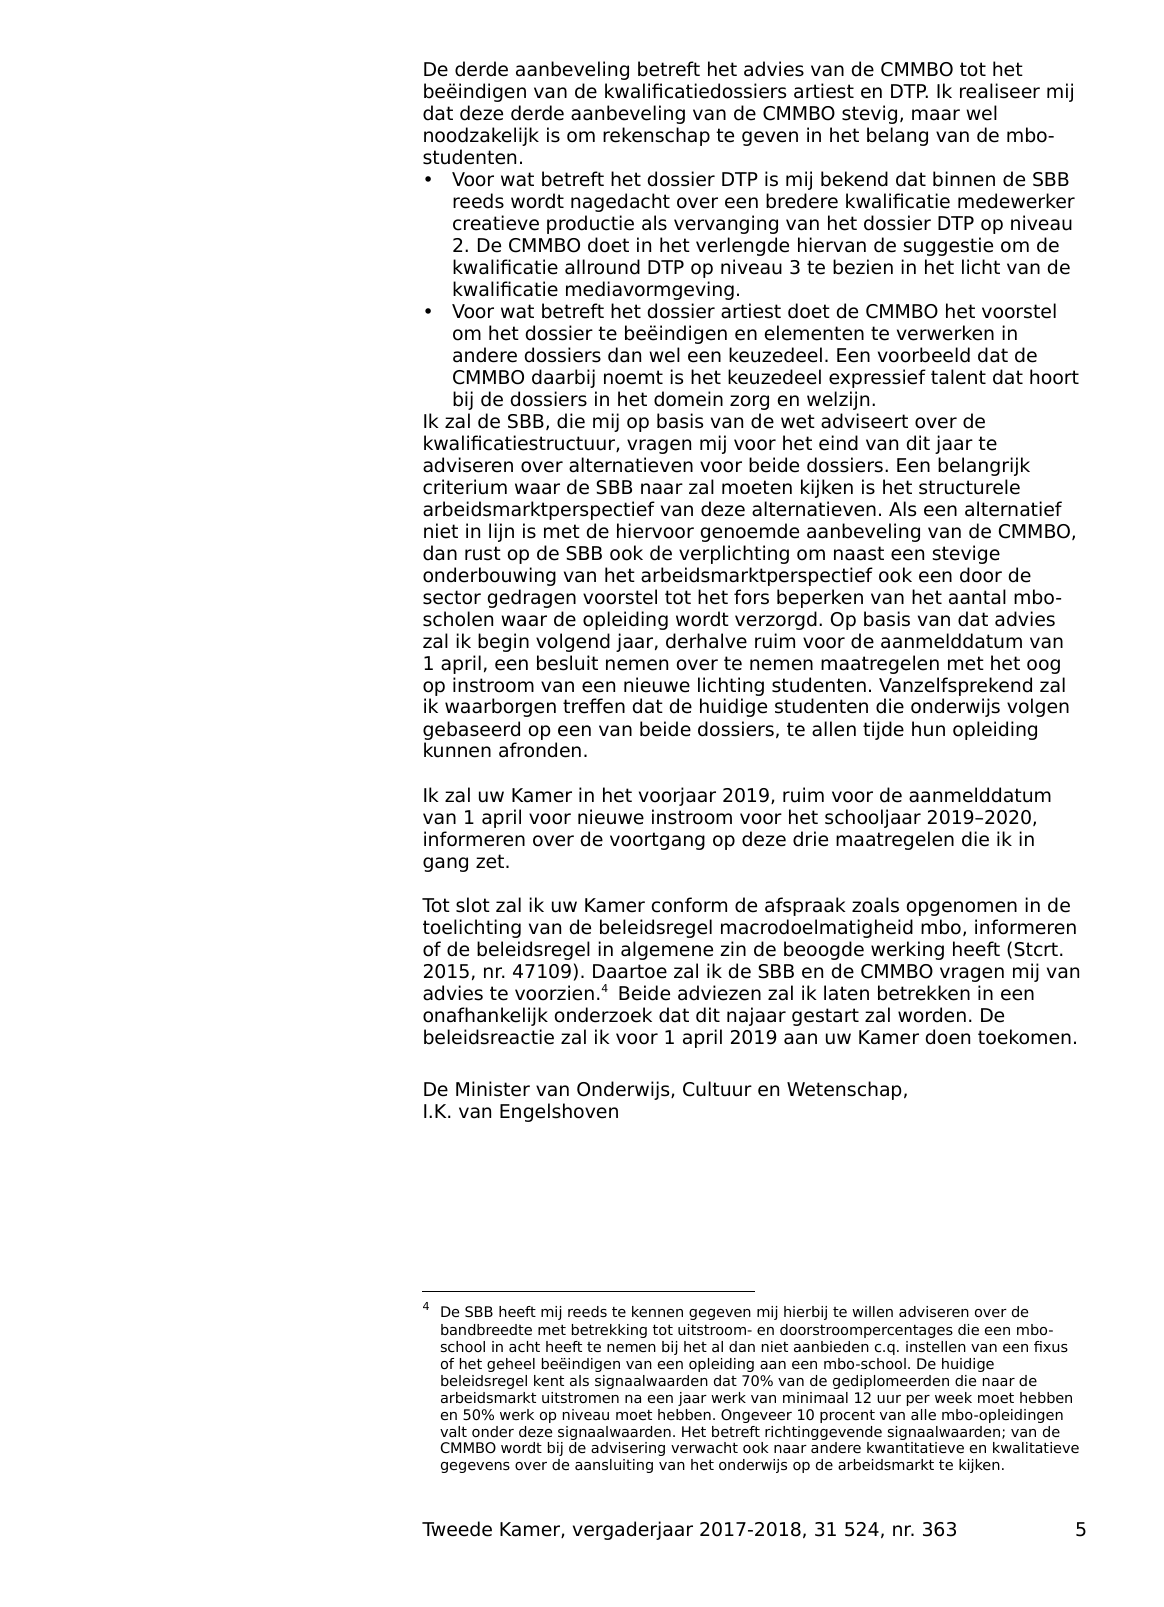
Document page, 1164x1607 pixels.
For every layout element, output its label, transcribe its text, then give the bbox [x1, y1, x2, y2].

text Ik zal de SBB, die mij op basis van de wet adviseert over de kwalificatiestructuur, vragen mij voor het eind van dit jaar te adviseren over alternatieven voor beide dossiers. Een belangrijk criterium waar de SBB naar zal moeten kijken is het structurele arbeidsmarktperspectief van deze alternatieven. Als een alternatief niet in lijn is met de hiervoor genoemde aanbeveling van de CMMBO, dan rust op de SBB ook de verplichting om naast een stevige onderbouwing van het arbeidsmarktperspectief ook een door de sector gedragen voorstel tot het fors beperken van het aantal mbo-scholen waar de opleiding wordt verzorgd. Op basis van dat advies zal ik begin volgend jaar, derhalve ruim voor de aanmelddatum van 1 april, een besluit nemen over te nemen maatregelen met het oog op instroom van een nieuwe lichting studenten. Vanzelfsprekend zal ik waarborgen treffen dat de huidige studenten die onderwijs volgen gebaseerd op een van beide dossiers, te allen tijde hun opleiding kunnen afronden. [422, 411, 1087, 762]
text De derde aanbeveling betreft het advies van de CMMBO tot het beëindigen van de kwalificatiedossiers artiest en DTP. Ik realiseer mij dat deze derde aanbeveling van de CMMBO stevig, maar wel noodzakelijk is om rekenschap te geven in het belang van de mbo-studenten. [422, 59, 1087, 169]
text • Voor wat betreft het dossier DTP is mij bekend dat binnen de SBB reeds wordt nagedacht over een bredere kwalificatie medewerker creatieve productie als vervanging van het dossier DTP op niveau 2. De CMMBO doet in het verlengde hiervan de suggestie om de kwalificatie allround DTP op niveau 3 te bezien in het licht van de kwalificatie mediavormgeving. [422, 169, 1087, 301]
text Tot slot zal ik uw Kamer conform de afspraak zoals opgenomen in de toelichting van de beleidsregel macrodoelmatigheid mbo, informeren of de beleidsregel in algemene zin de beoogde werking heeft (Stcrt. 2015, nr. 47109). Daartoe zal ik de SBB en de CMMBO vragen mij van advies te voorzien. Beide adviezen zal ik laten betrekken in een onafhankelijk onderzoek dat dit najaar gestart zal worden. De beleidsreactie zal ik voor 1 april 2019 aan uw Kamer doen toekomen. [422, 895, 1087, 1048]
text De Minister van Onderwijs, Cultuur en Wetenschap, I.K. van Engelshoven [422, 1078, 1087, 1122]
text De SBB heeft mij reeds te kennen gegeven mij hierbij te willen adviseren over de bandbreedte met betrekking tot uitstroom- en doorstroompercentages die een mbo-school in acht heeft te nemen bij het al dan niet aanbieden c.q. instellen van een fixus of het geheel beëindigen van een opleiding aan een mbo-school. De huidige beleidsregel kent als signaalwaarden dat 70% van de gediplomeerden die naar de arbeidsmarkt uitstromen na een jaar werk van minimaal 12 uur per week moet hebben en 50% werk op niveau moet hebben. Ongeveer 10 procent van alle mbo-opleidingen valt onder deze signaalwaarden. Het betreft richtinggevende signaalwaarden; van de CMMBO wordt bij de advisering verwacht ook naar andere kwantitatieve en kwalitatieve gegevens over de aansluiting van het onderwijs op de arbeidsmarkt te kijken. [422, 1300, 1087, 1474]
text • Voor wat betreft het dossier artiest doet de CMMBO het voorstel om het dossier te beëindigen en elementen te verwerken in andere dossiers dan wel een keuzedeel. Een voorbeeld dat de CMMBO daarbij noemt is het keuzedeel expressief talent dat hoort bij de dossiers in het domein zorg en welzijn. [422, 301, 1087, 411]
text Ik zal uw Kamer in het voorjaar 2019, ruim voor de aanmelddatum van 1 april voor nieuwe instroom voor het schooljaar 2019–2020, informeren over de voortgang op deze drie maatregelen die ik in gang zet. [422, 784, 1087, 872]
